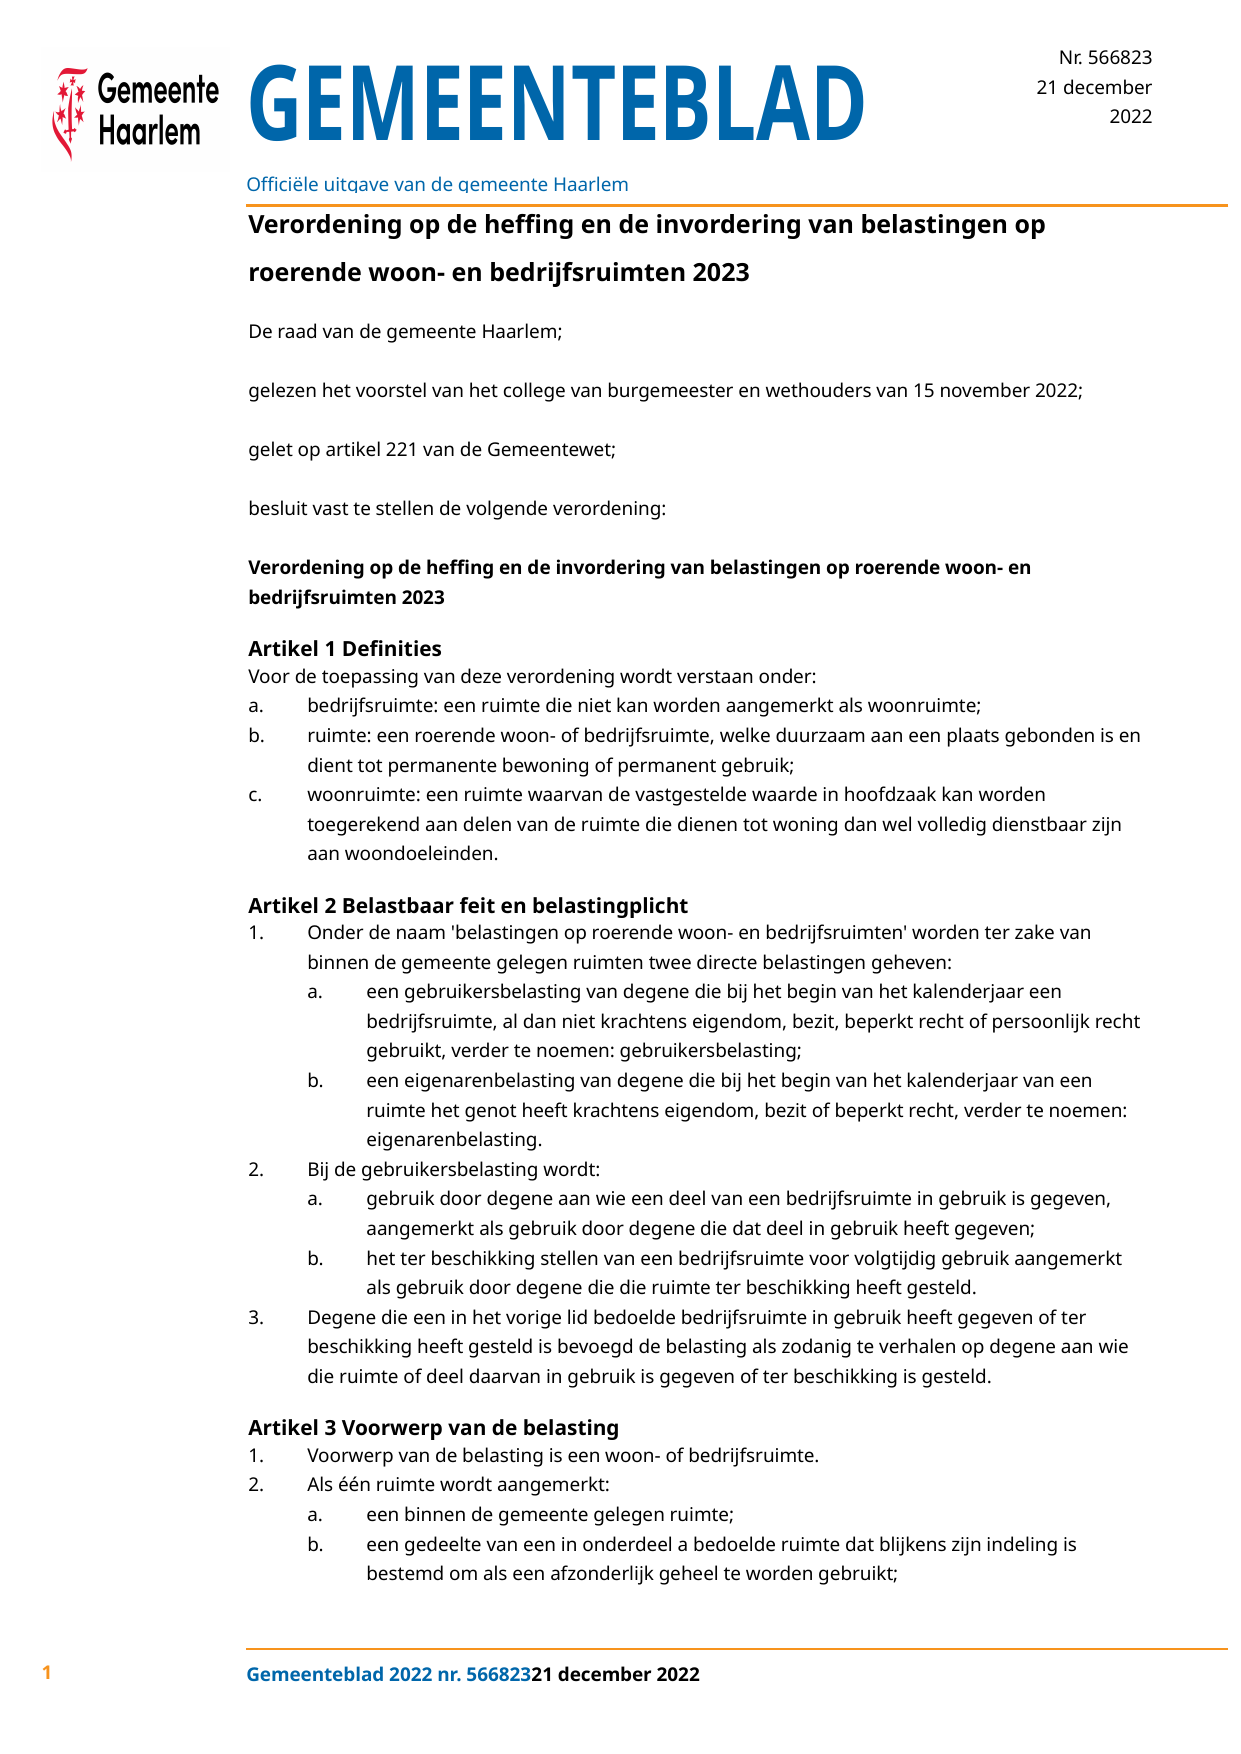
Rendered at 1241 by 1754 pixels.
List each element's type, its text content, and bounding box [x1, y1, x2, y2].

text Verordening op de heffing en de invordering van belastingen op roerende woon- en bedrijfsruimten 2023 [248, 554, 1152, 610]
list het ter beschikking stellen van een bedrijfsruimte voor volgtijdig gebruik aangemerkt als gebruik door degene die die ruimte ter beschikking heeft gesteld. [307, 1245, 1152, 1300]
list een binnen de gemeente gelegen ruimte; [307, 1501, 1152, 1527]
text Voor de toepassing van deze verordening wordt verstaan onder: [248, 663, 1152, 689]
list een eigenarenbelasting van degene die bij het begin van het kalenderjaar van een ruimte het genot heeft krachtens eigendom, bezit of beperkt recht, verder te noemen: eigenarenbelasting. [307, 1067, 1152, 1152]
list woonruimte: een ruimte waarvan de vastgestelde waarde in hoofdzaak kan worden toegerekend aan delen van de ruimte die dienen tot woning dan wel volledig dienstbaar zijn aan woondoeleinden. [248, 781, 1152, 866]
list Onder de naam 'belastingen op roerende woon- en bedrijfsruimten' worden ter zake van binnen de gemeente gelegen ruimten twee directe belastingen geheven: [248, 919, 1152, 975]
list bedrijfsruimte: een ruimte die niet kan worden aangemerkt als woonruimte; [248, 693, 1152, 718]
list gebruik door degene aan wie een deel van een bedrijfsruimte in gebruik is gegeven, aangemerkt als gebruik door degene die dat deel in gebruik heeft gegeven; [307, 1186, 1152, 1241]
text Artikel 1 Definities [248, 634, 1152, 663]
text gelezen het voorstel van het college van burgemeester en wethouders van 15 november 2022; [248, 377, 1152, 403]
text Artikel 2 Belastbaar feit en belastingplicht [248, 891, 1152, 919]
picture [41, 47, 231, 172]
list Als één ruimte wordt aangemerkt: [248, 1472, 1152, 1497]
list ruimte: een roerende woon- of bedrijfsruimte, welke duurzaam aan een plaats gebonden is en dient tot permanente bewoning of permanent gebruik; [248, 722, 1152, 777]
text Artikel 3 Voorwerp van de belasting [248, 1413, 1152, 1442]
list Voorwerp van de belasting is een woon- of bedrijfsruimte. [248, 1442, 1152, 1468]
list Bij de gebruikersbelasting wordt: [248, 1156, 1152, 1182]
list een gebruikersbelasting van degene die bij het begin van het kalenderjaar een bedrijfsruimte, al dan niet krachtens eigendom, bezit, beperkt recht of persoonlijk recht gebruikt, verder te noemen: gebruikersbelasting; [307, 978, 1152, 1063]
text besluit vast te stellen de volgende verordening: [248, 495, 1152, 521]
list een gedeelte van een in onderdeel a bedoelde ruimte dat blijkens zijn indeling is bestemd om als een afzonderlijk geheel te worden gebruikt; [307, 1531, 1152, 1586]
text Verordening op de heffing en de invordering van belastingen op roerende woon- en bedrijfsruimten 2023 [248, 207, 1152, 288]
list Degene die een in het vorige lid bedoelde bedrijfsruimte in gebruik heeft gegeven of ter beschikking heeft gesteld is bevoegd de belasting als zodanig te verhalen op degene aan wie die ruimte of deel daarvan in gebruik is gegeven of ter beschikking is gesteld. [248, 1304, 1152, 1389]
text gelet op artikel 221 van de Gemeentewet; [248, 436, 1152, 462]
text De raad van de gemeente Haarlem; [248, 318, 1152, 344]
